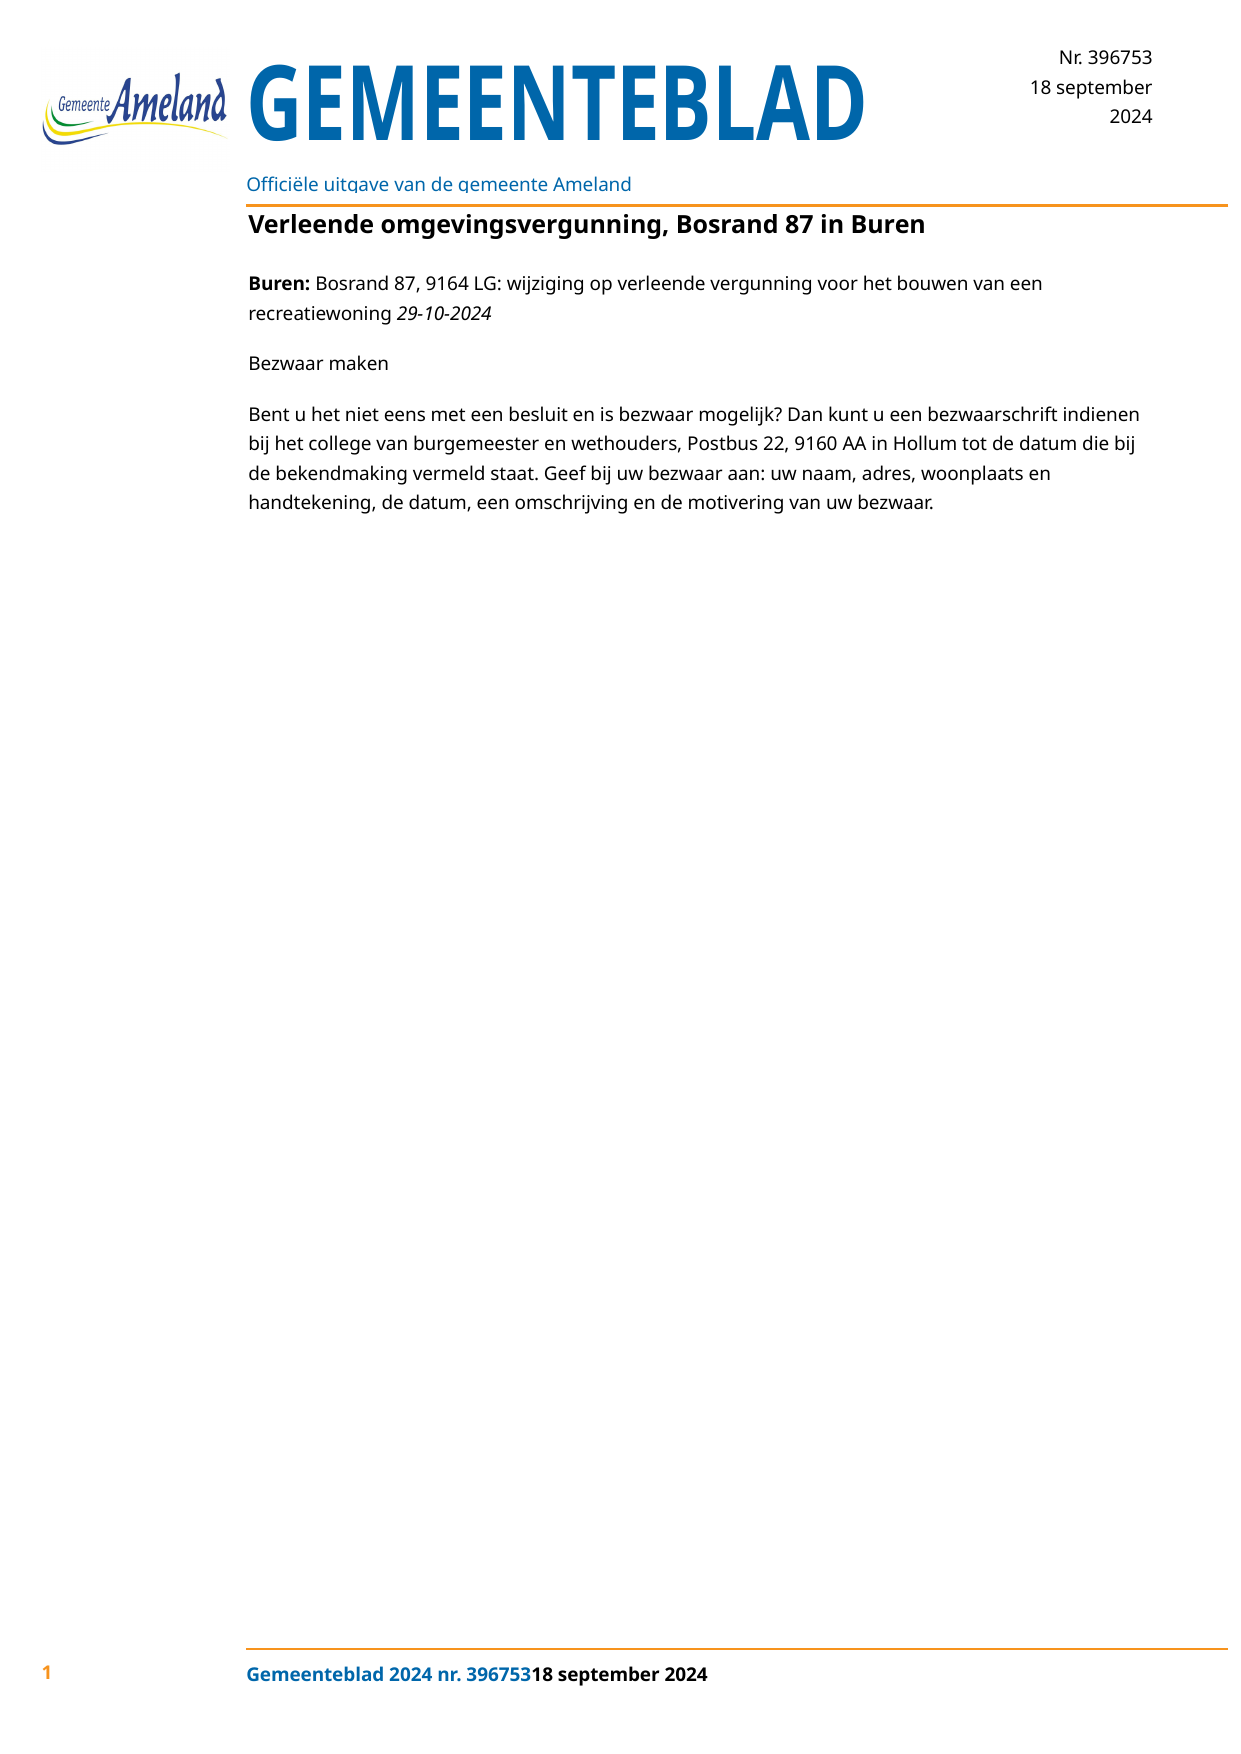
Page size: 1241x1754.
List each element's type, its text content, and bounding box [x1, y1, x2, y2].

text Verleende omgevingsvergunning, Bosrand 87 in Buren [248, 207, 1152, 241]
picture [41, 47, 231, 172]
text Bezwaar maken [248, 350, 1152, 376]
text Bent u het niet eens met een besluit en is bezwaar mogelijk? Dan kunt u een bezwaarschrift indienen bij het college van burgemeester en wethouders, Postbus 22, 9160 AA in Hollum tot de datum die bij de bekendmaking vermeld staat. Geef bij uw bezwaar aan: uw naam, adres, woonplaats en handtekening, de datum, een omschrijving en de motivering van uw bezwaar. [248, 401, 1152, 515]
text Buren: Bosrand 87, 9164 LG: wijziging op verleende vergunning voor het bouwen van een recreatiewoning 29-10-2024 [248, 270, 1152, 326]
